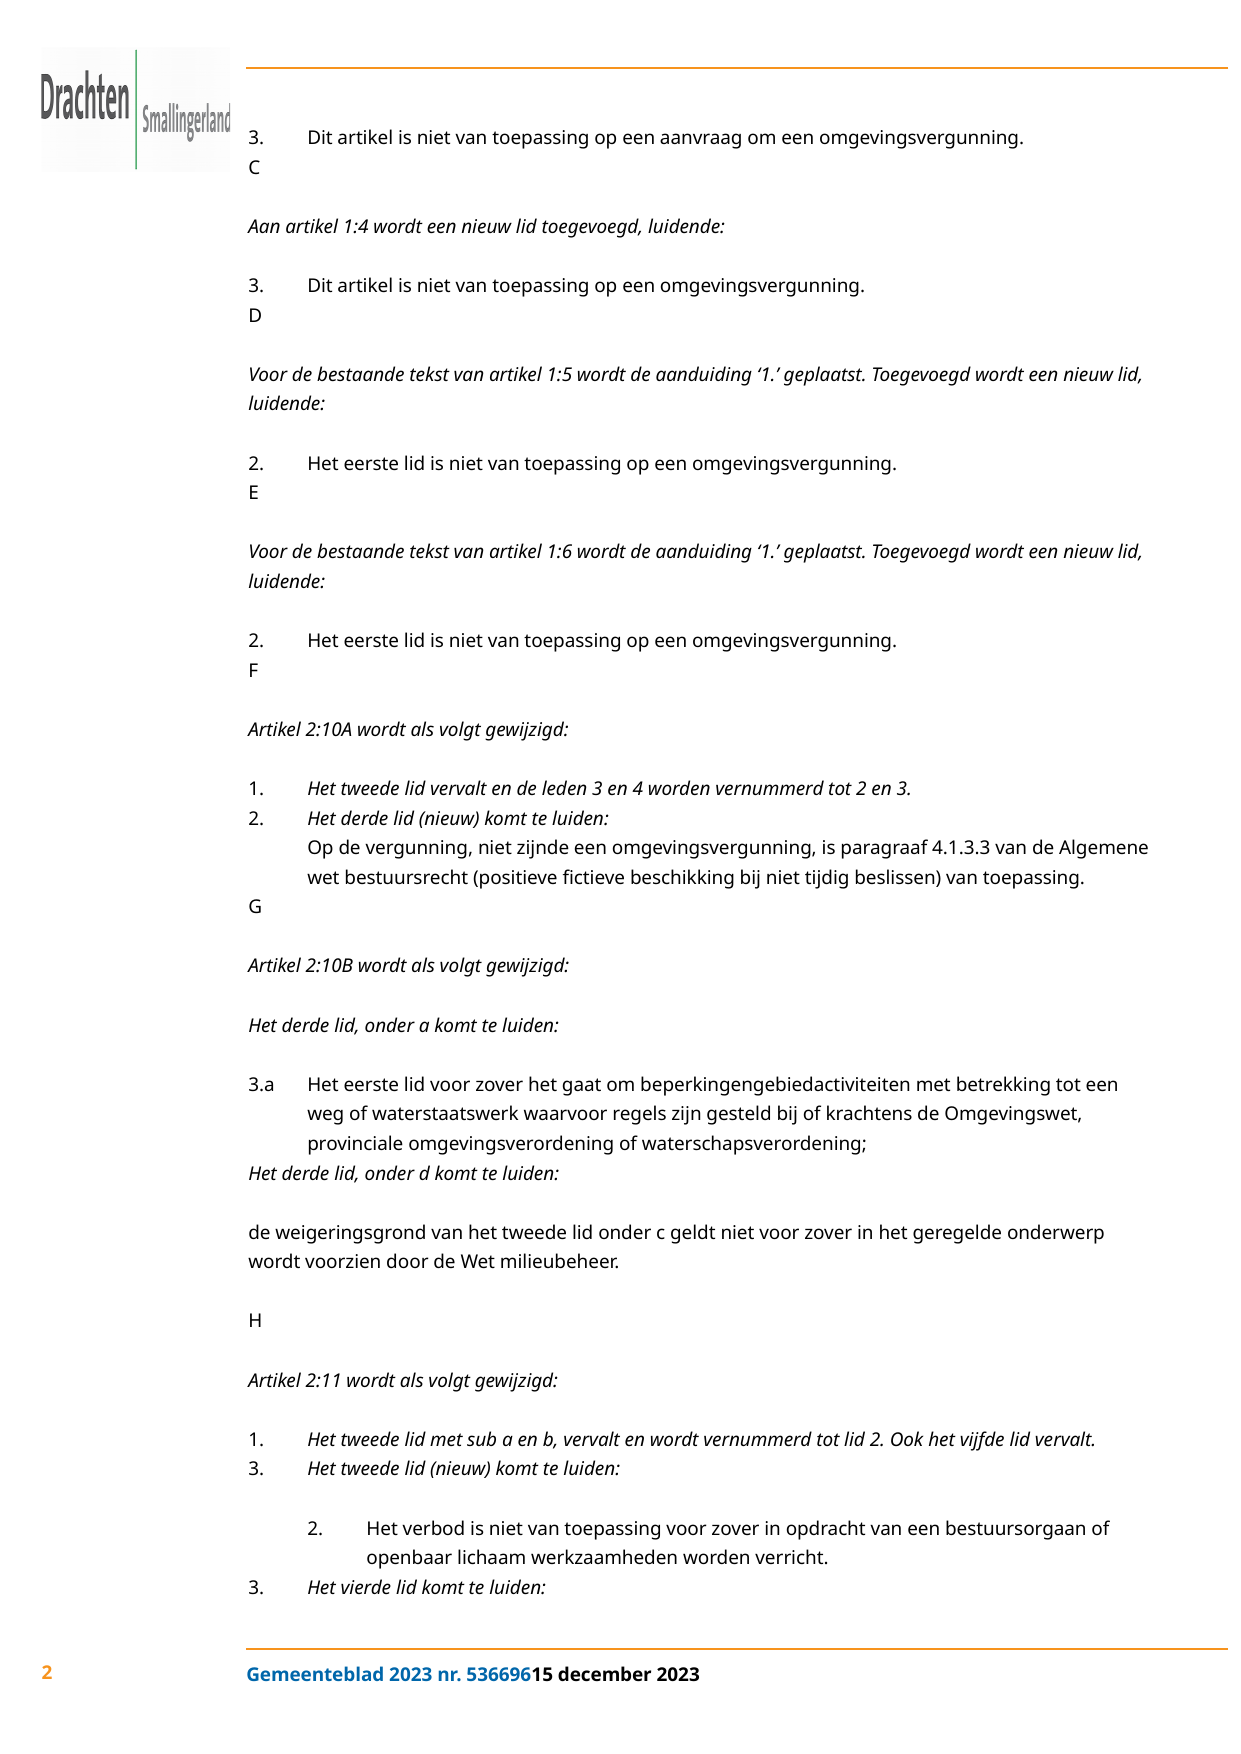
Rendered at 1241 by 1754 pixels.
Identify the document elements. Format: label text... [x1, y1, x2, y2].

list Het tweede lid met sub a en b, vervalt en wordt vernummerd tot lid 2. Ook het vijfde lid vervalt. [248, 1426, 1152, 1452]
picture [41, 47, 231, 172]
text E [248, 479, 1152, 505]
list Dit artikel is niet van toepassing op een omgevingsvergunning. [248, 272, 1152, 298]
text Het derde lid, onder a komt te luiden: [248, 1012, 1152, 1038]
text Artikel 2:10A wordt als volgt gewijzigd: [248, 716, 1152, 742]
text F [248, 657, 1152, 683]
text Voor de bestaande tekst van artikel 1:5 wordt de aanduiding ‘1.’ geplaatst. Toegevoegd wordt een nieuw lid, luidende: [248, 361, 1152, 416]
list Het verbod is niet van toepassing voor zover in opdracht van een bestuursorgaan of openbaar lichaam werkzaamheden worden verricht. [307, 1515, 1152, 1570]
text de weigeringsgrond van het tweede lid onder c geldt niet voor zover in het geregelde onderwerp wordt voorzien door de Wet milieubeheer. [248, 1219, 1152, 1274]
list Het eerste lid voor zover het gaat om beperkingengebiedactiviteiten met betrekking tot een weg of waterstaatswerk waarvoor regels zijn gesteld bij of krachtens de Omgevingswet, provinciale omgevingsverordening of waterschapsverordening; [248, 1071, 1152, 1156]
list Het tweede lid (nieuw) komt te luiden: [248, 1456, 1152, 1481]
text C [248, 154, 1152, 180]
list Dit artikel is niet van toepassing op een aanvraag om een omgevingsvergunning. [248, 124, 1152, 150]
text Artikel 2:10B wordt als volgt gewijzigd: [248, 953, 1152, 978]
text Voor de bestaande tekst van artikel 1:6 wordt de aanduiding ‘1.’ geplaatst. Toegevoegd wordt een nieuw lid, luidende: [248, 538, 1152, 594]
list Het tweede lid vervalt en de leden 3 en 4 worden vernummerd tot 2 en 3. [248, 775, 1152, 801]
list Op de vergunning, niet zijnde een omgevingsvergunning, is paragraaf 4.1.3.3 van de Algemene wet bestuursrecht (positieve fictieve beschikking bij niet tijdig beslissen) van toepassing. [248, 834, 1152, 890]
list Het eerste lid is niet van toepassing op een omgevingsvergunning. [248, 450, 1152, 476]
list Het derde lid (nieuw) komt te luiden: [248, 805, 1152, 831]
text Artikel 2:11 wordt als volgt gewijzigd: [248, 1367, 1152, 1393]
text G [248, 893, 1152, 919]
list Het eerste lid is niet van toepassing op een omgevingsvergunning. [248, 627, 1152, 653]
text D [248, 302, 1152, 328]
text Het derde lid, onder d komt te luiden: [248, 1160, 1152, 1186]
text H [248, 1308, 1152, 1333]
text Aan artikel 1:4 wordt een nieuw lid toegevoegd, luidende: [248, 213, 1152, 239]
list Het vierde lid komt te luiden: [248, 1574, 1152, 1600]
